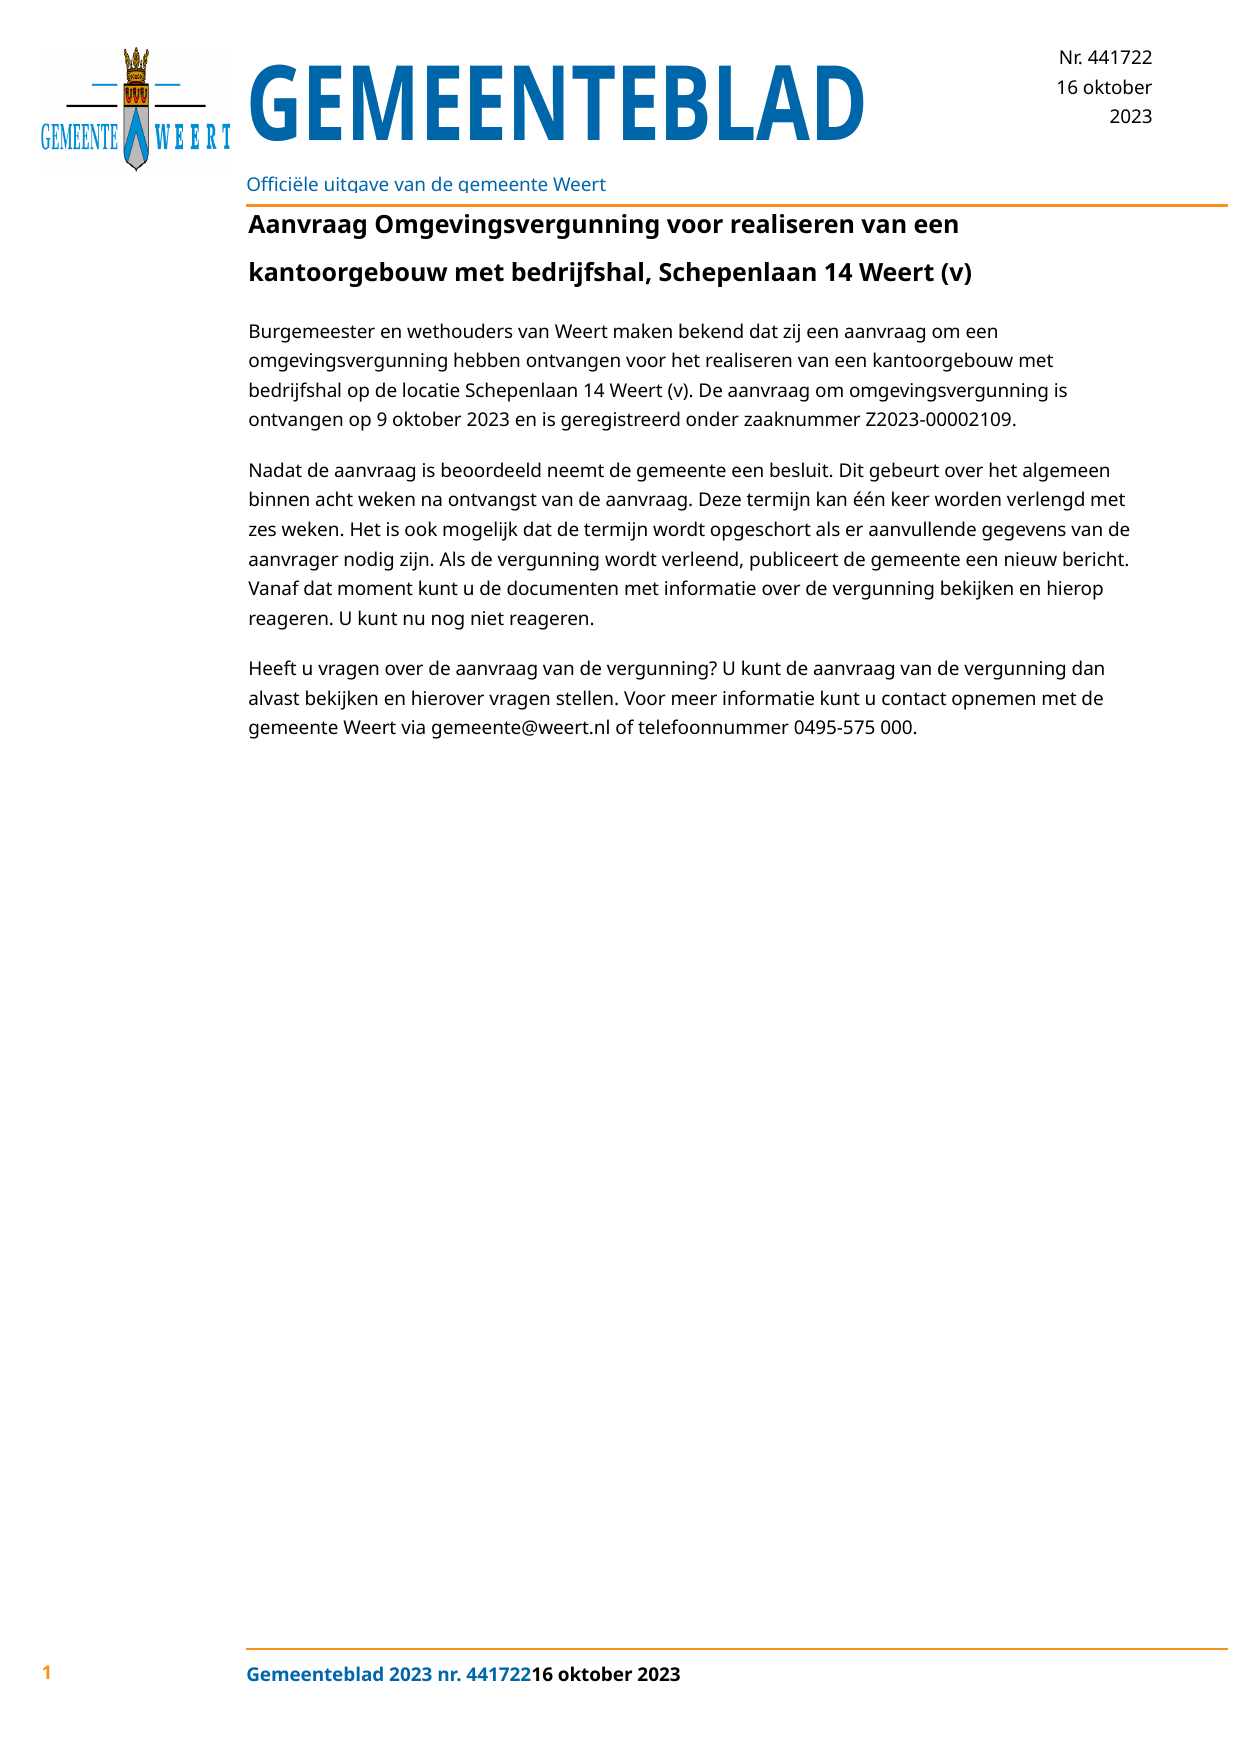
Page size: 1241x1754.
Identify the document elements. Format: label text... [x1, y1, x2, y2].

text Nadat de aanvraag is beoordeeld neemt de gemeente een besluit. Dit gebeurt over het algemeen binnen acht weken na ontvangst van de aanvraag. Deze termijn kan één keer worden verlengd met zes weken. Het is ook mogelijk dat de termijn wordt opgeschort als er aanvullende gegevens van de aanvrager nodig zijn. Als de vergunning wordt verleend, publiceert de gemeente een nieuw bericht. Vanaf dat moment kunt u de documenten met informatie over de vergunning bekijken en hierop reageren. U kunt nu nog niet reageren. [248, 457, 1152, 631]
picture [41, 47, 231, 172]
text Aanvraag Omgevingsvergunning voor realiseren van een kantoorgebouw met bedrijfshal, Schepenlaan 14 Weert (v) [248, 207, 1152, 288]
text Burgemeester en wethouders van Weert maken bekend dat zij een aanvraag om een omgevingsvergunning hebben ontvangen voor het realiseren van een kantoorgebouw met bedrijfshal op de locatie Schepenlaan 14 Weert (v). De aanvraag om omgevingsvergunning is ontvangen op 9 oktober 2023 en is geregistreerd onder zaaknummer Z2023-00002109. [248, 318, 1152, 432]
text Heeft u vragen over de aanvraag van de vergunning? U kunt de aanvraag van de vergunning dan alvast bekijken en hierover vragen stellen. Voor meer informatie kunt u contact opnemen met de gemeente Weert via gemeente@weert.nl of telefoonnummer 0495-575 000. [248, 655, 1152, 740]
